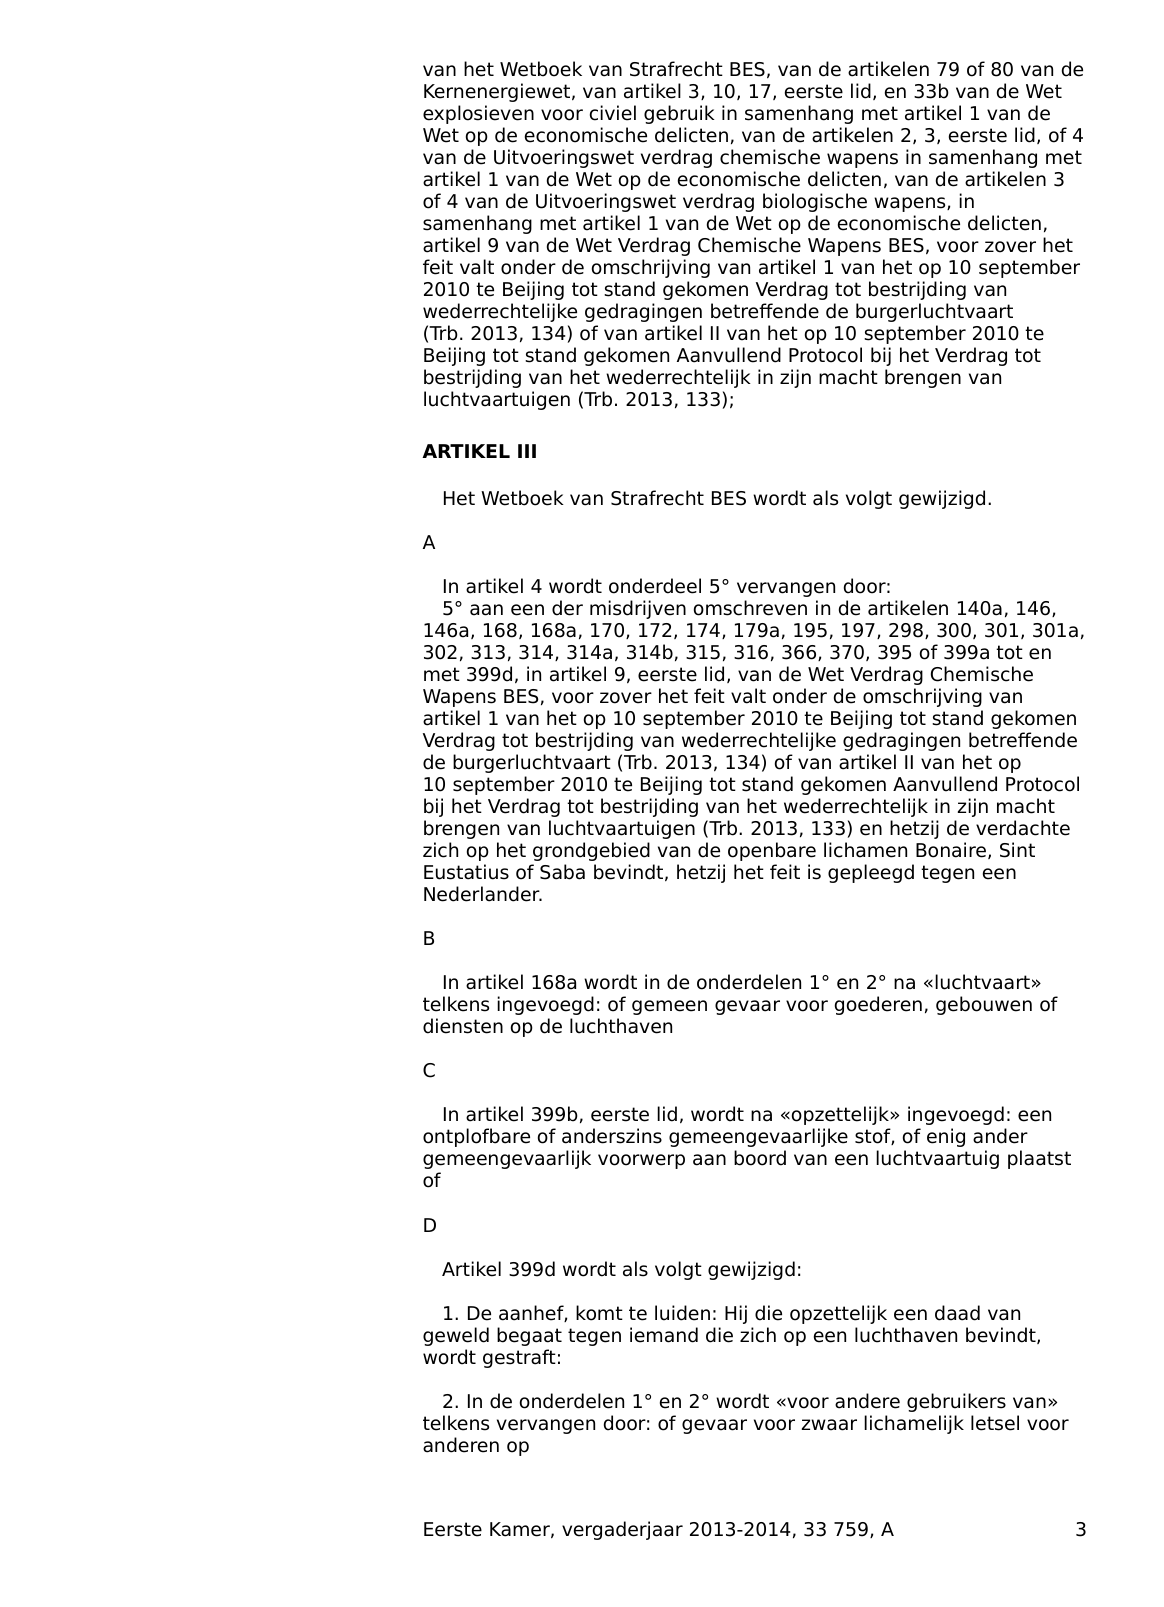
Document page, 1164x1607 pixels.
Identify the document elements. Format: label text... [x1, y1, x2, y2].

subtitle ARTIKEL III [422, 441, 1087, 463]
text 5° aan een der misdrijven omschreven in de artikelen 140a, 146, 146a, 168, 168a, 170, 172, 174, 179a, 195, 197, 298, 300, 301, 301a, 302, 313, 314, 314a, 314b, 315, 316, 366, 370, 395 of 399a tot en met 399d, in artikel 9, eerste lid, van de Wet Verdrag Chemische Wapens BES, voor zover het feit valt onder de omschrijving van artikel 1 van het op 10 september 2010 te Beijing tot stand gekomen Verdrag tot bestrijding van wederrechtelijke gedragingen betreffende de burgerluchtvaart (Trb. 2013, 134) of van artikel II van het op 10 september 2010 te Beijing tot stand gekomen Aanvullend Protocol bij het Verdrag tot bestrijding van het wederrechtelijk in zijn macht brengen van luchtvaartuigen (Trb. 2013, 133) en hetzij de verdachte zich op het grondgebied van de openbare lichamen Bonaire, Sint Eustatius of Saba bevindt, hetzij het feit is gepleegd tegen een Nederlander. [422, 598, 1087, 906]
text D [422, 1214, 1087, 1236]
text B [422, 928, 1087, 950]
text 2. In de onderdelen 1° en 2° wordt «voor andere gebruikers van» telkens vervangen door: of gevaar voor zwaar lichamelijk letsel voor anderen op [422, 1391, 1087, 1457]
text Artikel 399d wordt als volgt gewijzigd: [422, 1259, 1087, 1281]
text van het Wetboek van Strafrecht BES, van de artikelen 79 of 80 van de Kernenergiewet, van artikel 3, 10, 17, eerste lid, en 33b van de Wet explosieven voor civiel gebruik in samenhang met artikel 1 van de Wet op de economische delicten, van de artikelen 2, 3, eerste lid, of 4 van de Uitvoeringswet verdrag chemische wapens in samenhang met artikel 1 van de Wet op de economische delicten, van de artikelen 3 of 4 van de Uitvoeringswet verdrag biologische wapens, in samenhang met artikel 1 van de Wet op de economische delicten, artikel 9 van de Wet Verdrag Chemische Wapens BES, voor zover het feit valt onder de omschrijving van artikel 1 van het op 10 september 2010 te Beijing tot stand gekomen Verdrag tot bestrijding van wederrechtelijke gedragingen betreffende de burgerluchtvaart (Trb. 2013, 134) of van artikel II van het op 10 september 2010 te Beijing tot stand gekomen Aanvullend Protocol bij het Verdrag tot bestrijding van het wederrechtelijk in zijn macht brengen van luchtvaartuigen (Trb. 2013, 133); [422, 59, 1087, 411]
text 1. De aanhef, komt te luiden: Hij die opzettelijk een daad van geweld begaat tegen iemand die zich op een luchthaven bevindt, wordt gestraft: [422, 1303, 1087, 1369]
text C [422, 1060, 1087, 1082]
text A [422, 532, 1087, 554]
text In artikel 399b, eerste lid, wordt na «opzettelijk» ingevoegd: een ontplofbare of anderszins gemeengevaarlijke stof, of enig ander gemeengevaarlijk voorwerp aan boord van een luchtvaartuig plaatst of [422, 1104, 1087, 1192]
text In artikel 168a wordt in de onderdelen 1° en 2° na «luchtvaart» telkens ingevoegd: of gemeen gevaar voor goederen, gebouwen of diensten op de luchthaven [422, 972, 1087, 1038]
text Het Wetboek van Strafrecht BES wordt als volgt gewijzigd. [422, 488, 1087, 510]
text In artikel 4 wordt onderdeel 5° vervangen door: [422, 576, 1087, 598]
